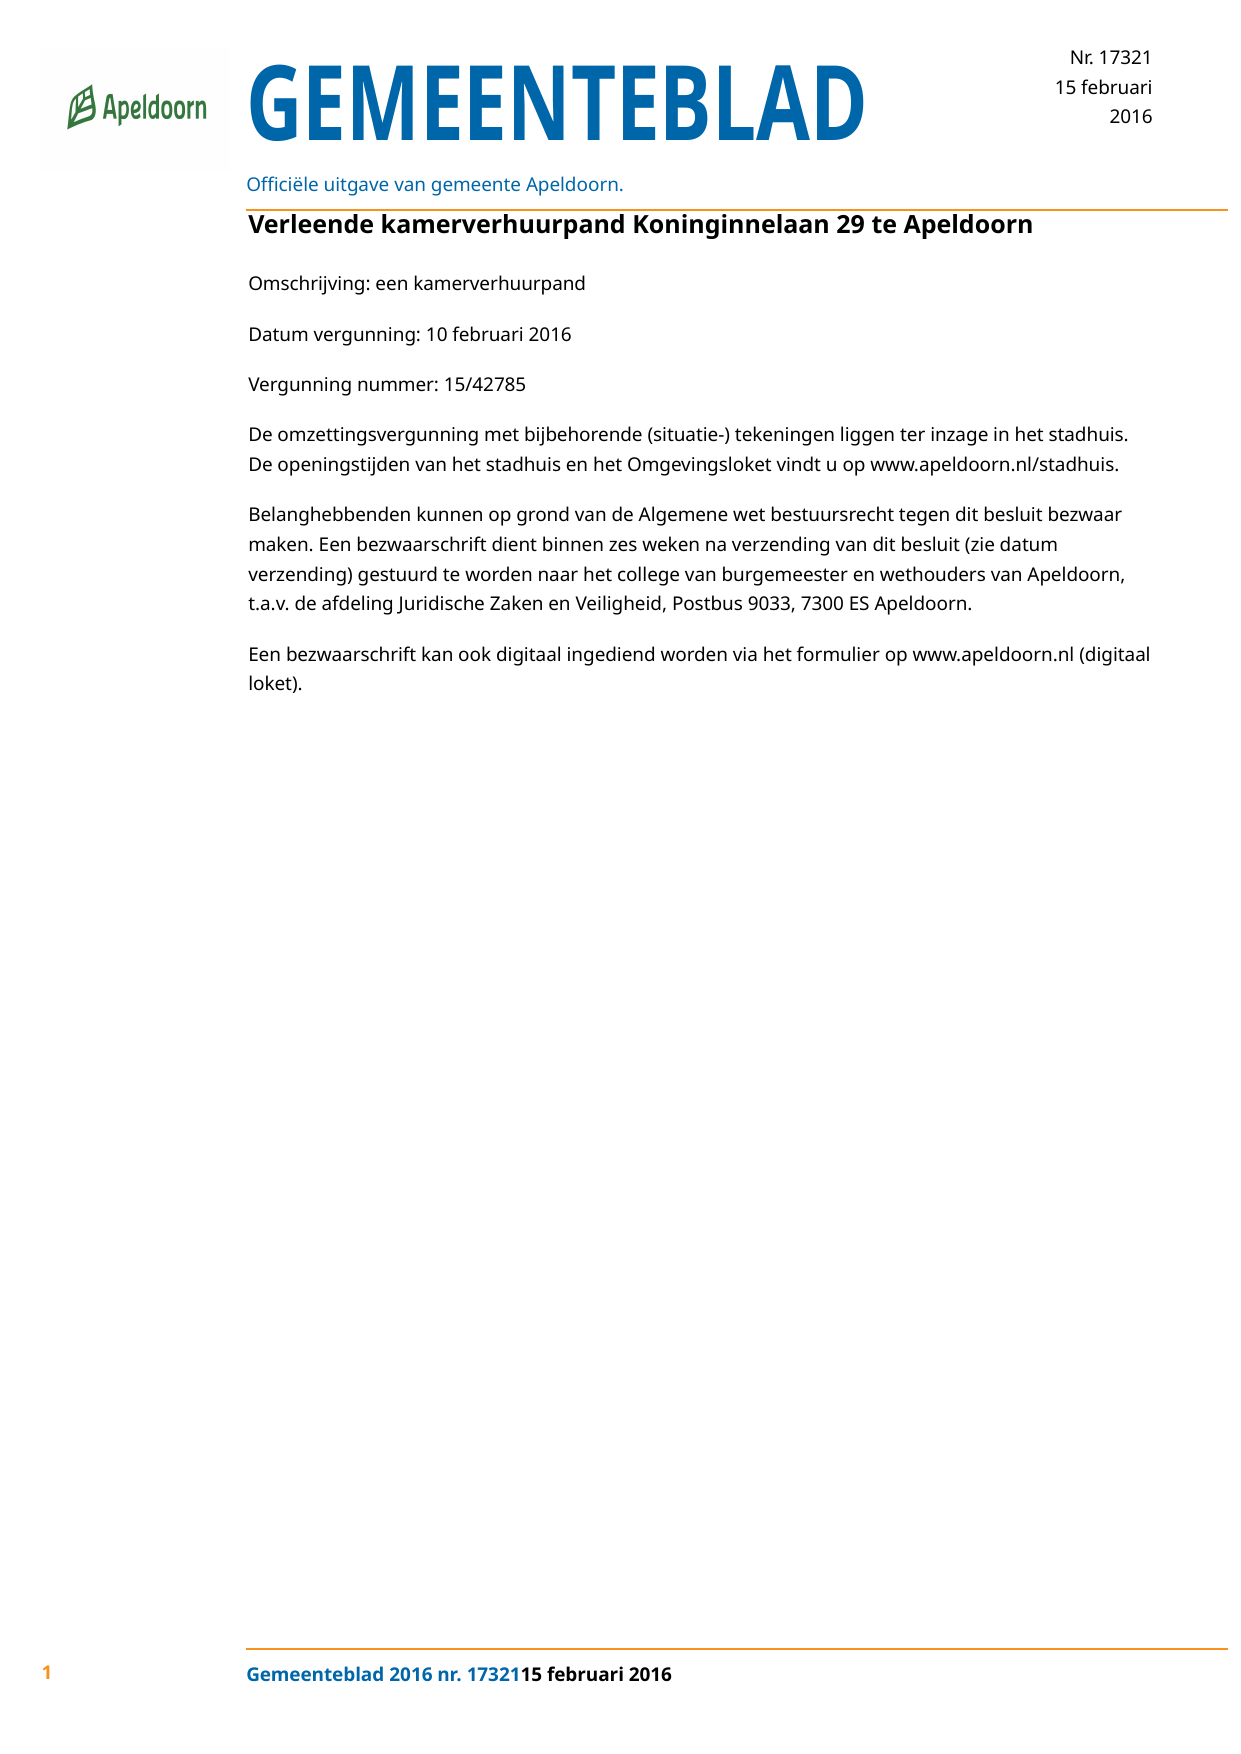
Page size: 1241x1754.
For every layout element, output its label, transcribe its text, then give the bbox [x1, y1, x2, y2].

text Een bezwaarschrift kan ook digitaal ingediend worden via het formulier op www.apeldoorn.nl (digitaal loket). [248, 641, 1152, 696]
text Omschrijving: een kamerverhuurpand [248, 270, 1152, 296]
text Belanghebbenden kunnen op grond van de Algemene wet bestuursrecht tegen dit besluit bezwaar maken. Een bezwaarschrift dient binnen zes weken na verzending van dit besluit (zie datum verzending) gestuurd te worden naar het college van burgemeester en wethouders van Apeldoorn, t.a.v. de afdeling Juridische Zaken en Veiligheid, Postbus 9033, 7300 ES Apeldoorn. [248, 502, 1152, 616]
text Vergunning nummer: 15/42785 [248, 371, 1152, 397]
text Datum vergunning: 10 februari 2016 [248, 321, 1152, 346]
text Verleende kamerverhuurpand Koninginnelaan 29 te Apeldoorn [248, 211, 1152, 241]
text De omzettingsvergunning met bijbehorende (situatie-) tekeningen liggen ter inzage in het stadhuis. De openingstijden van het stadhuis en het Omgevingsloket vindt u op www.apeldoorn.nl/stadhuis. [248, 422, 1152, 477]
picture [41, 47, 231, 172]
